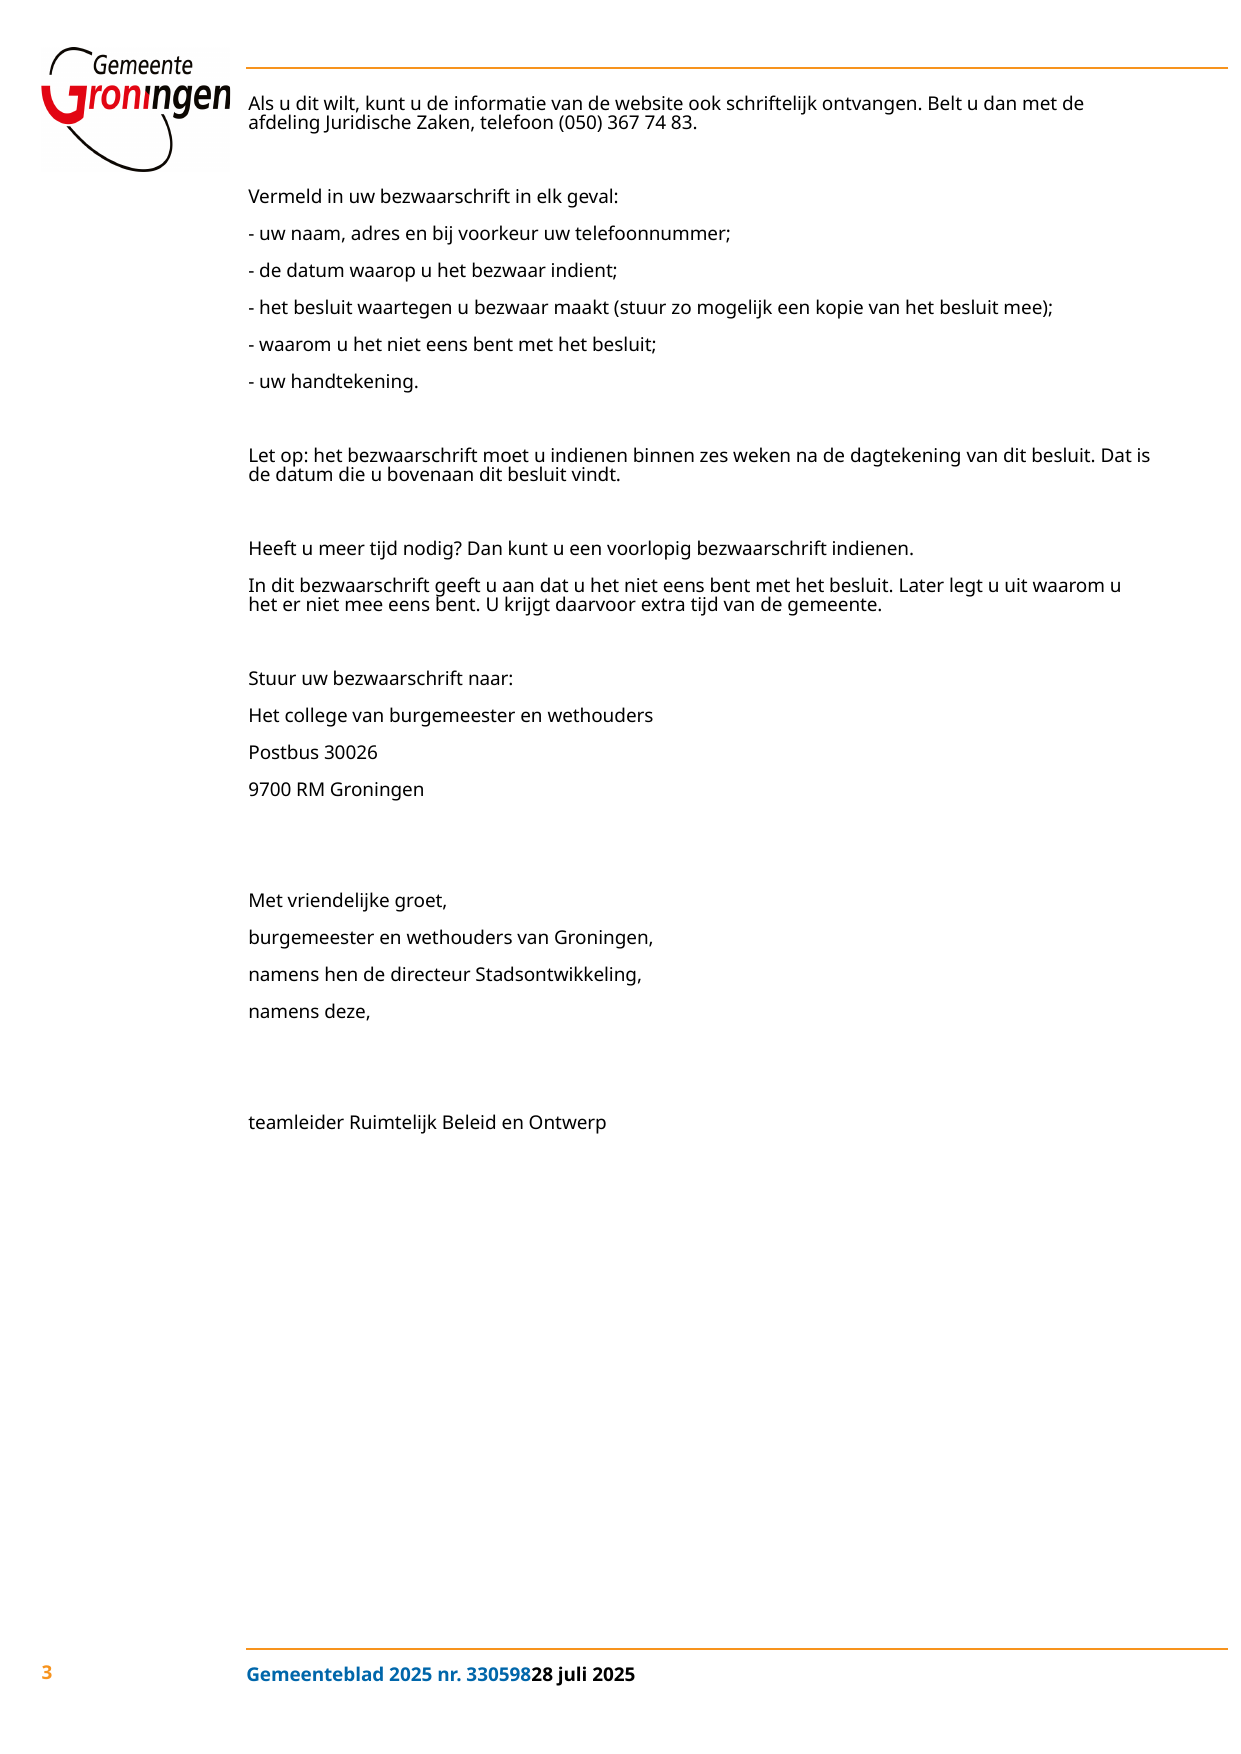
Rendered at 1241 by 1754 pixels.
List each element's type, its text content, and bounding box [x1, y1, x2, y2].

picture [41, 47, 231, 172]
text Postbus 30026 [248, 744, 1152, 763]
text burgemeester en wethouders van Groningen, [248, 929, 1152, 948]
text Met vriendelijke groet, [248, 892, 1152, 911]
text - uw handtekening. [248, 373, 1152, 392]
text In dit bezwaarschrift geeft u aan dat u het niet eens bent met het besluit. Later legt u uit waarom u het er niet mee eens bent. U krijgt daarvoor extra tijd van de gemeente. [248, 577, 1152, 616]
text namens hen de directeur Stadsontwikkeling, [248, 966, 1152, 985]
text Als u dit wilt, kunt u de informatie van de website ook schriftelijk ontvangen. Belt u dan met de afdeling Juridische Zaken, telefoon (050) 367 74 83. [248, 95, 1152, 133]
text - het besluit waartegen u bezwaar maakt (stuur zo mogelijk een kopie van het besluit mee); [248, 299, 1152, 318]
text - waarom u het niet eens bent met het besluit; [248, 336, 1152, 355]
text namens deze, [248, 1003, 1152, 1022]
text Het college van burgemeester en wethouders [248, 707, 1152, 727]
text Heeft u meer tijd nodig? Dan kunt u een voorlopig bezwaarschrift indienen. [248, 540, 1152, 559]
text Vermeld in uw bezwaarschrift in elk geval: [248, 188, 1152, 207]
text Stuur uw bezwaarschrift naar: [248, 670, 1152, 689]
text teamleider Ruimtelijk Beleid en Ontwerp [248, 1114, 1152, 1133]
text - de datum waarop u het bezwaar indient; [248, 262, 1152, 281]
text Let op: het bezwaarschrift moet u indienen binnen zes weken na de dagtekening van dit besluit. Dat is de datum die u bovenaan dit besluit vindt. [248, 447, 1152, 485]
text - uw naam, adres en bij voorkeur uw telefoonnummer; [248, 225, 1152, 244]
text 9700 RM Groningen [248, 781, 1152, 801]
